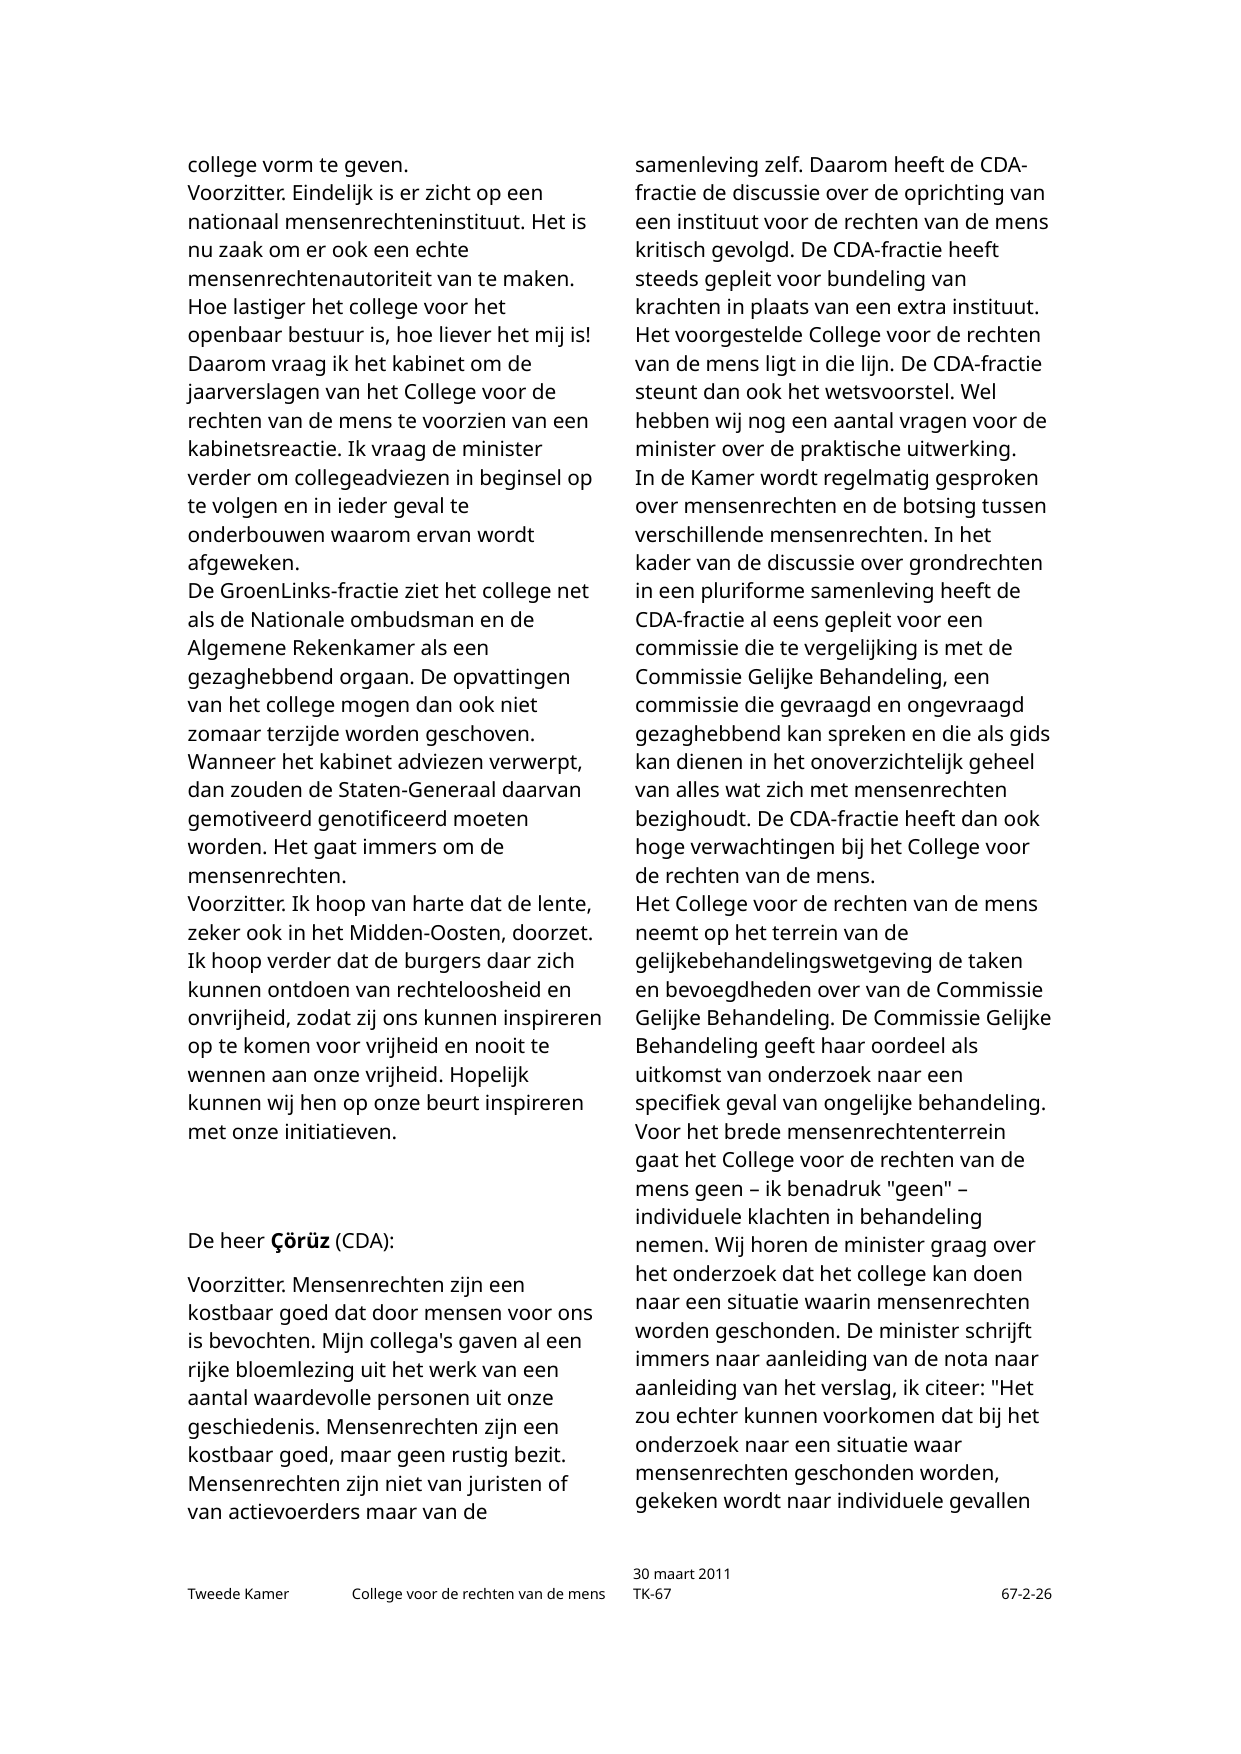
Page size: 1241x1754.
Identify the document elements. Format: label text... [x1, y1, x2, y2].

text Het College voor de rechten van de mens neemt op het terrein van de gelijkebehandelingswetgeving de taken en bevoegdheden over van de Commissie Gelijke Behandeling. De Commissie Gelijke Behandeling geeft haar oordeel als uitkomst van onderzoek naar een specifiek geval van ongelijke behandeling. Voor het brede mensenrechtenterrein gaat het College voor de rechten van de mens geen – ik benadruk "geen" – individuele klachten in behandeling nemen. Wij horen de minister graag over het onderzoek dat het college kan doen naar een situatie waarin mensenrechten worden geschonden. De minister schrijft immers naar aanleiding van de nota naar aanleiding van het verslag, ik citeer: "Het zou echter kunnen voorkomen dat bij het onderzoek naar een situatie waar mensenrechten geschonden worden, gekeken wordt naar individuele gevallen [635, 889, 1053, 1515]
text De heer Çörüz (CDA): [187, 1226, 605, 1255]
text samenleving zelf. Daarom heeft de CDA-fractie de discussie over de oprichting van een instituut voor de rechten van de mens kritisch gevolgd. De CDA-fractie heeft steeds gepleit voor bundeling van krachten in plaats van een extra instituut. Het voorgestelde College voor de rechten van de mens ligt in die lijn. De CDA-fractie steunt dan ook het wetsvoorstel. Wel hebben wij nog een aantal vragen voor de minister over de praktische uitwerking. [635, 150, 1053, 463]
text Voorzitter. Eindelijk is er zicht op een nationaal mensenrechteninstituut. Het is nu zaak om er ook een echte mensenrechtenautoriteit van te maken. Hoe lastiger het college voor het openbaar bestuur is, hoe liever het mij is! Daarom vraag ik het kabinet om de jaarverslagen van het College voor de rechten van de mens te voorzien van een kabinetsreactie. Ik vraag de minister verder om collegeadviezen in beginsel op te volgen en in ieder geval te onderbouwen waarom ervan wordt afgeweken. [187, 178, 605, 577]
text college vorm te geven. [187, 150, 605, 178]
text Voorzitter. Mensenrechten zijn een kostbaar goed dat door mensen voor ons is bevochten. Mijn collega's gaven al een rijke bloemlezing uit het werk van een aantal waardevolle personen uit onze geschiedenis. Mensenrechten zijn een kostbaar goed, maar geen rustig bezit. Mensenrechten zijn niet van juristen of van actievoerders maar van de [187, 1270, 605, 1526]
text In de Kamer wordt regelmatig gesproken over mensenrechten en de botsing tussen verschillende mensenrechten. In het kader van de discussie over grondrechten in een pluriforme samenleving heeft de CDA-fractie al eens gepleit voor een commissie die te vergelijking is met de Commissie Gelijke Behandeling, een commissie die gevraagd en ongevraagd gezaghebbend kan spreken en die als gids kan dienen in het onoverzichtelijk geheel van alles wat zich met mensenrechten bezighoudt. De CDA-fractie heeft dan ook hoge verwachtingen bij het College voor de rechten van de mens. [635, 463, 1053, 889]
text  [187, 1175, 605, 1204]
text Voorzitter. Ik hoop van harte dat de lente, zeker ook in het Midden-Oosten, doorzet. Ik hoop verder dat de burgers daar zich kunnen ontdoen van rechteloosheid en onvrijheid, zodat zij ons kunnen inspireren op te komen voor vrijheid en nooit te wennen aan onze vrijheid. Hopelijk kunnen wij hen op onze beurt inspireren met onze initiatieven. [187, 889, 605, 1145]
text De GroenLinks-fractie ziet het college net als de Nationale ombudsman en de Algemene Rekenkamer als een gezaghebbend orgaan. De opvattingen van het college mogen dan ook niet zomaar terzijde worden geschoven. Wanneer het kabinet adviezen verwerpt, dan zouden de Staten-Generaal daarvan gemotiveerd genotificeerd moeten worden. Het gaat immers om de mensenrechten. [187, 577, 605, 889]
